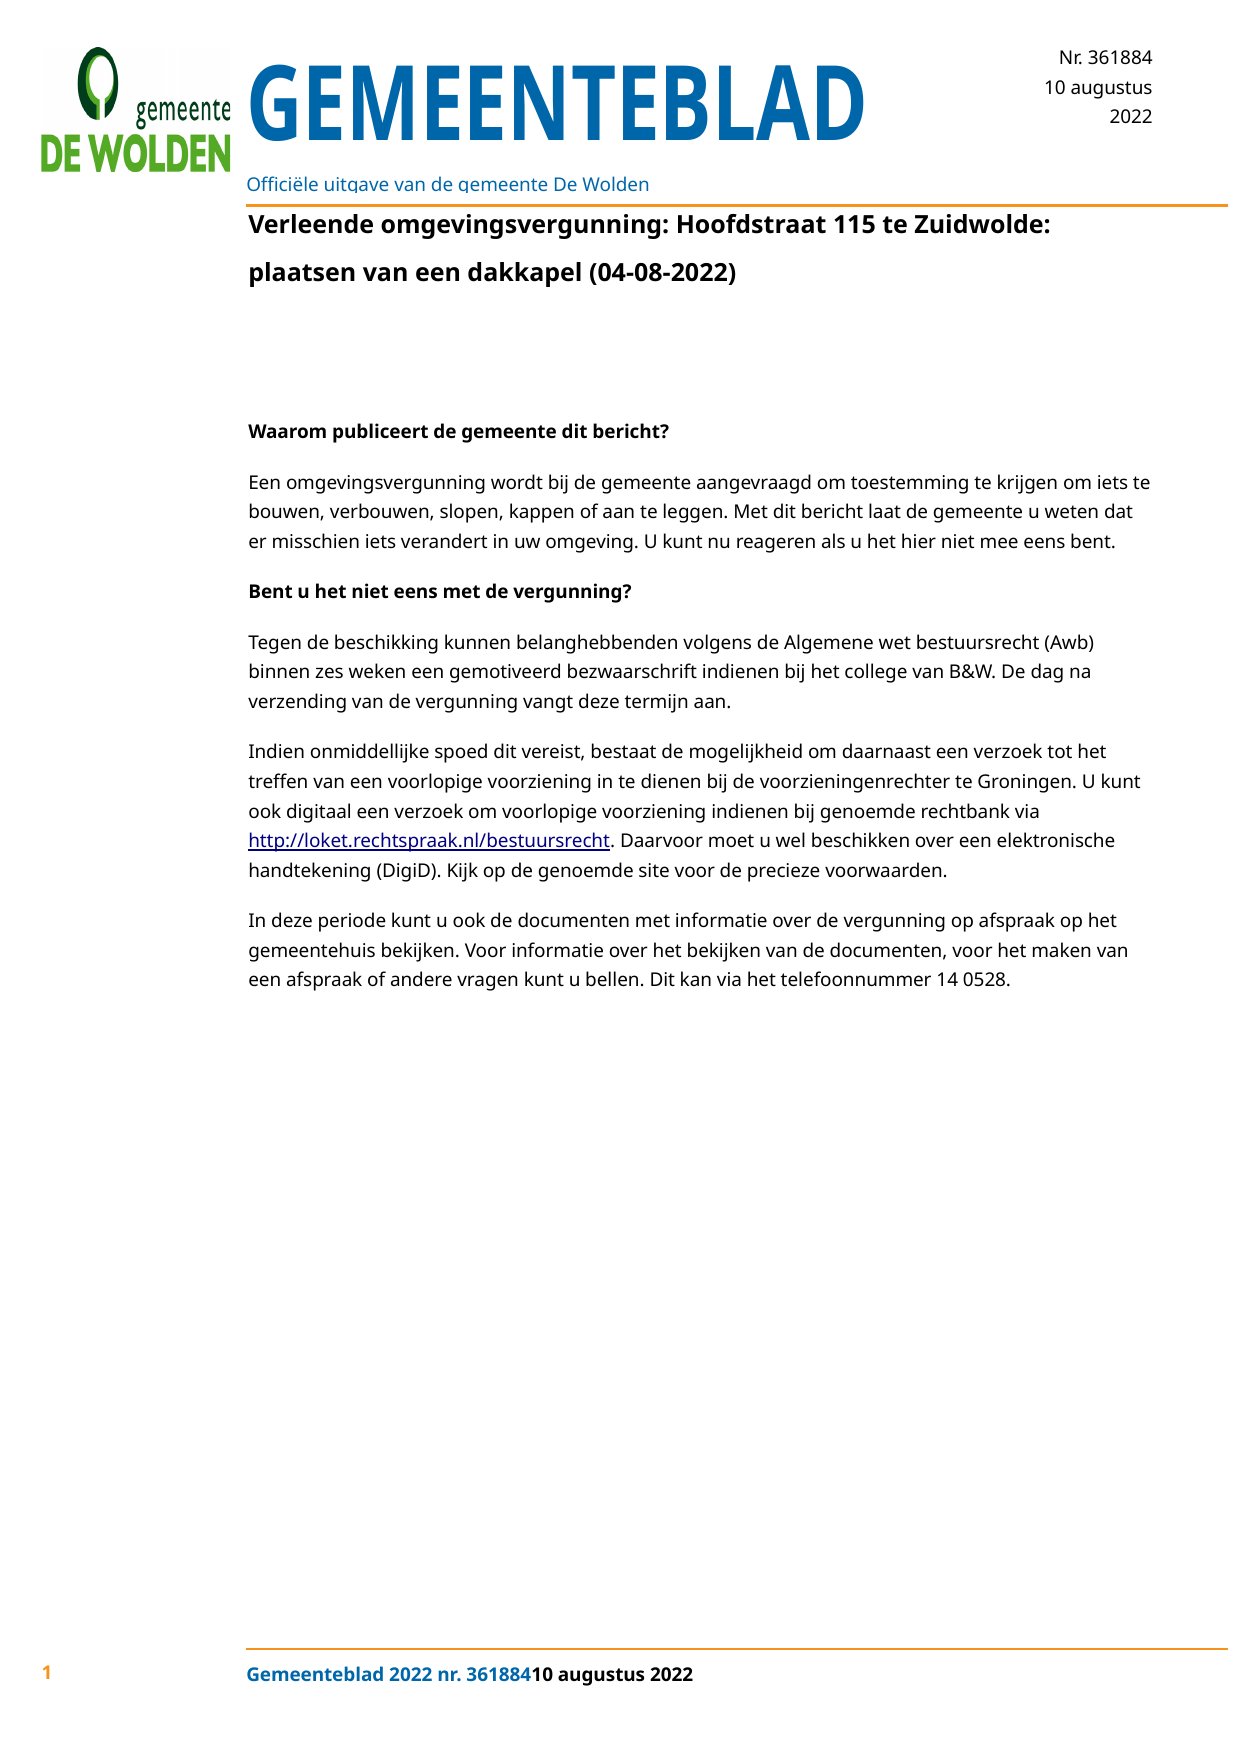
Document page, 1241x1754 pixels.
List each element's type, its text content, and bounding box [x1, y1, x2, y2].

text Bent u het niet eens met de vergunning? [248, 579, 1152, 604]
text Een omgevingsvergunning wordt bij de gemeente aangevraagd om toestemming te krijgen om iets te bouwen, verbouwen, slopen, kappen of aan te leggen. Met dit bericht laat de gemeente u weten dat er misschien iets verandert in uw omgeving. U kunt nu reageren als u het hier niet mee eens bent. [248, 469, 1152, 554]
text In deze periode kunt u ook de documenten met informatie over de vergunning op afspraak op het gemeentehuis bekijken. Voor informatie over het bekijken van de documenten, voor het maken van een afspraak of andere vragen kunt u bellen. Dit kan via het telefoonnummer 14 0528. [248, 907, 1152, 992]
text Indien onmiddellijke spoed dit vereist, bestaat de mogelijkheid om daarnaast een verzoek tot het treffen van een voorlopige voorziening in te dienen bij de voorzieningenrechter te Groningen. U kunt ook digitaal een verzoek om voorlopige voorziening indienen bij genoemde rechtbank via http://loket.rechtspraak.nl/bestuursrecht. Daarvoor moet u wel beschikken over een elektronische handtekening (DigiD). Kijk op de genoemde site voor de precieze voorwaarden. [248, 739, 1152, 883]
text Waarom publiceert de gemeente dit bericht? [248, 419, 1152, 444]
text Verleende omgevingsvergunning: Hoofdstraat 115 te Zuidwolde: plaatsen van een dakkapel (04-08-2022) [248, 207, 1152, 288]
text Tegen de beschikking kunnen belanghebbenden volgens de Algemene wet bestuursrecht (Awb) binnen zes weken een gemotiveerd bezwaarschrift indienen bij het college van B&W. De dag na verzending van de vergunning vangt deze termijn aan. [248, 629, 1152, 714]
picture [41, 47, 231, 172]
